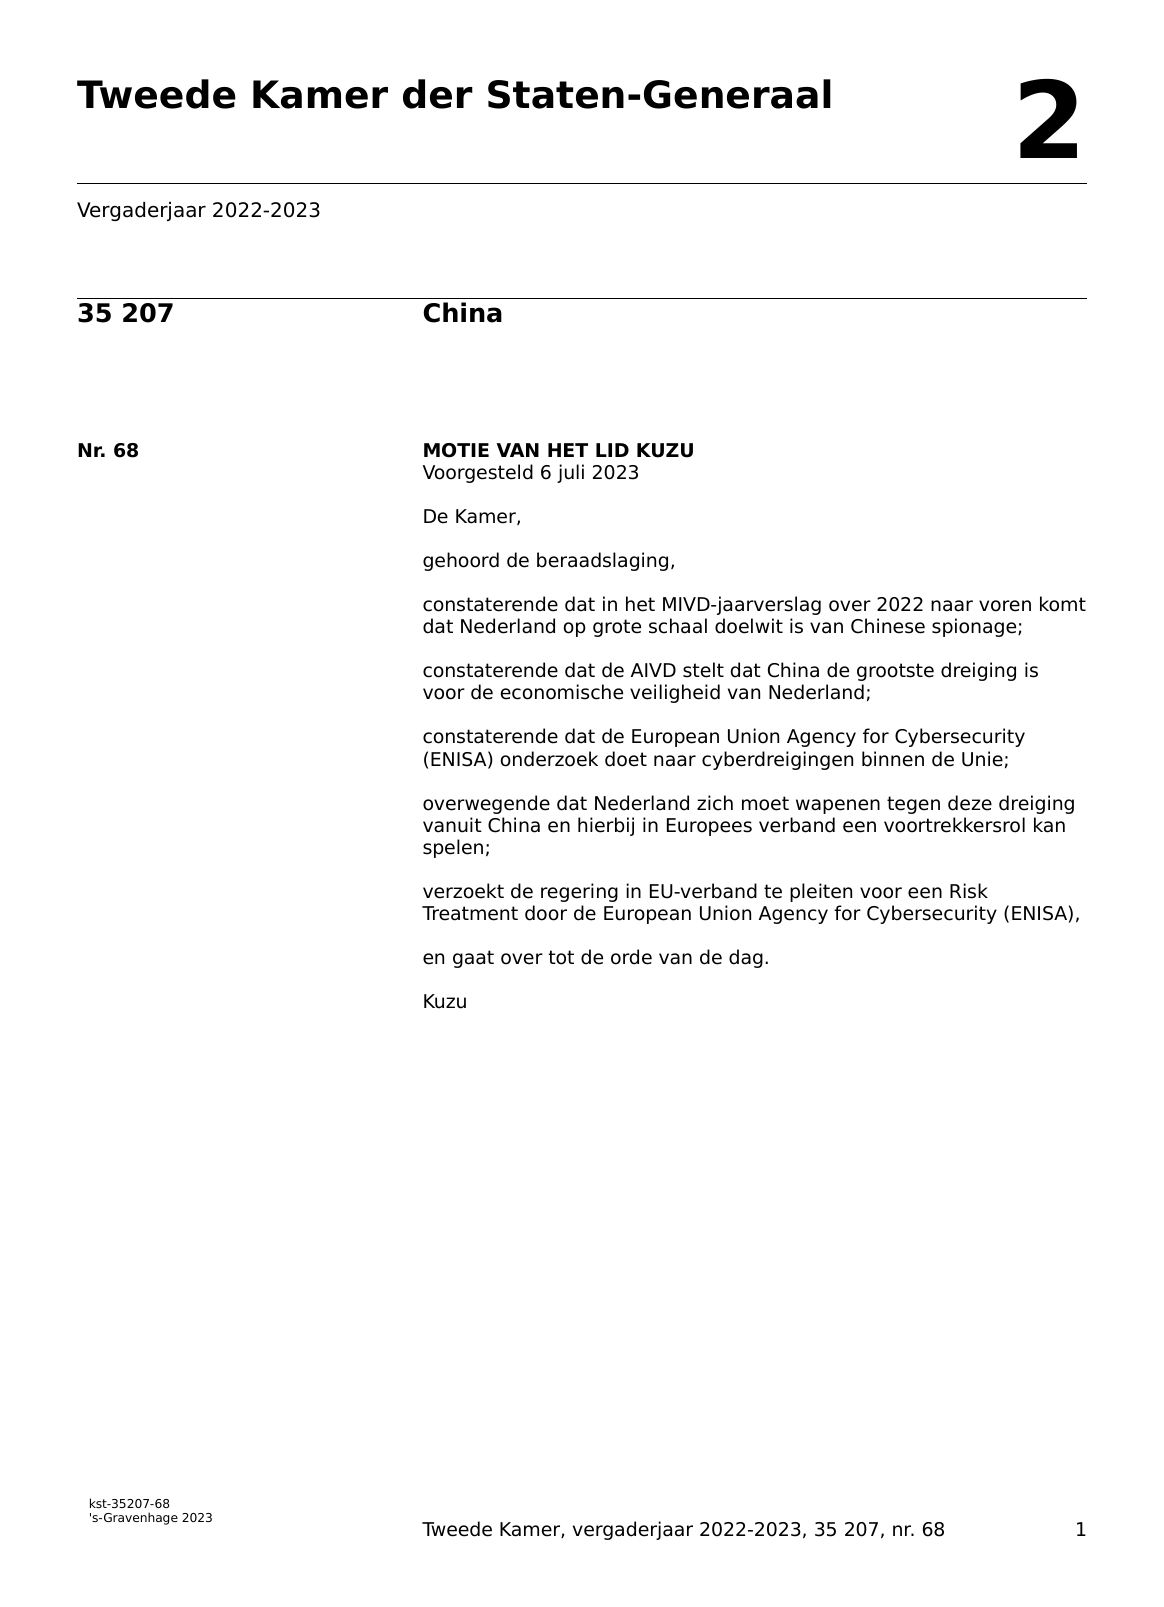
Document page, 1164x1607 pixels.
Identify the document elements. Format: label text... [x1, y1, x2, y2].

subtitle Nr. 68 MOTIE VAN HET LID KUZU [77, 440, 1087, 462]
subtitle 35 207 China [77, 299, 1087, 329]
text constaterende dat de European Union Agency for Cybersecurity (ENISA) onderzoek doet naar cyberdreigingen binnen de Unie; [422, 726, 1087, 770]
text gehoord de beraadslaging, [422, 550, 1087, 572]
table_cell Vergaderjaar 2022-2023 [77, 184, 1087, 298]
text kst-35207-68 [88, 1497, 323, 1511]
table_header 2 [886, 59, 1087, 183]
text 's-Gravenhage 2023 [88, 1511, 323, 1525]
text Kuzu [422, 991, 1087, 1013]
text Voorgesteld 6 juli 2023 [422, 462, 1087, 484]
text constaterende dat de AIVD stelt dat China de grootste dreiging is voor de economische veiligheid van Nederland; [422, 660, 1087, 704]
text en gaat over tot de orde van de dag. [422, 947, 1087, 969]
text De Kamer, [422, 506, 1087, 528]
text constaterende dat in het MIVD-jaarverslag over 2022 naar voren komt dat Nederland op grote schaal doelwit is van Chinese spionage; [422, 594, 1087, 638]
table_header Tweede Kamer der Staten-Generaal [77, 59, 886, 183]
text verzoekt de regering in EU-verband te pleiten voor een Risk Treatment door de European Union Agency for Cybersecurity (ENISA), [422, 881, 1087, 925]
text overwegende dat Nederland zich moet wapenen tegen deze dreiging vanuit China en hierbij in Europees verband een voortrekkersrol kan spelen; [422, 793, 1087, 858]
